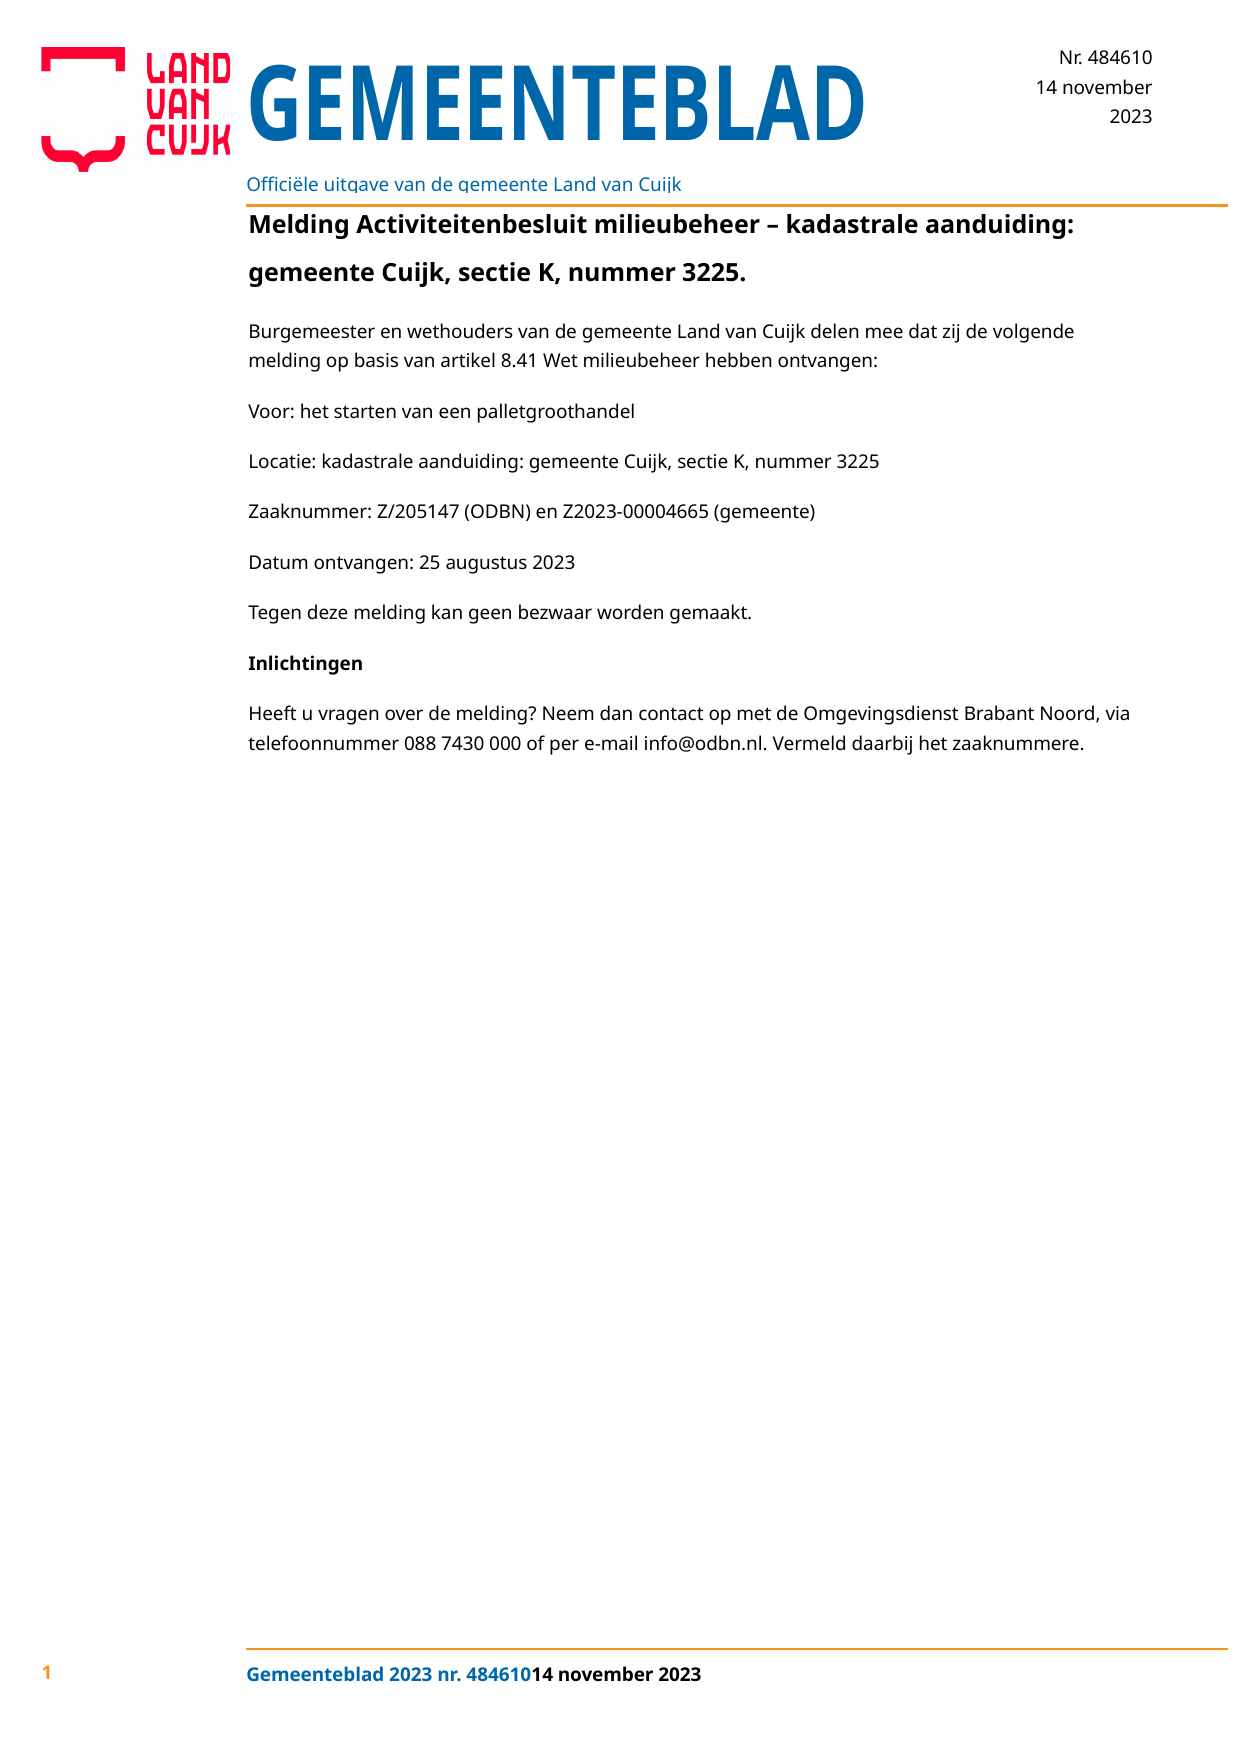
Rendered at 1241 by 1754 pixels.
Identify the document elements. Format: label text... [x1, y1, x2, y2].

text Inlichtingen [248, 650, 1152, 676]
picture [41, 47, 231, 172]
text Locatie: kadastrale aanduiding: gemeente Cuijk, sectie K, nummer 3225 [248, 448, 1152, 474]
text Heeft u vragen over de melding? Neem dan contact op met de Omgevingsdienst Brabant Noord, via telefoonnummer 088 7430 000 of per e-mail info@odbn.nl. Vermeld daarbij het zaaknummere. [248, 700, 1152, 756]
text Voor: het starten van een palletgroothandel [248, 398, 1152, 424]
text Zaaknummer: Z/205147 (ODBN) en Z2023-00004665 (gemeente) [248, 499, 1152, 524]
text Tegen deze melding kan geen bezwaar worden gemaakt. [248, 599, 1152, 625]
text Melding Activiteitenbesluit milieubeheer – kadastrale aanduiding: gemeente Cuijk, sectie K, nummer 3225. [248, 207, 1152, 288]
text Datum ontvangen: 25 augustus 2023 [248, 549, 1152, 575]
text Burgemeester en wethouders van de gemeente Land van Cuijk delen mee dat zij de volgende melding op basis van artikel 8.41 Wet milieubeheer hebben ontvangen: [248, 318, 1152, 373]
